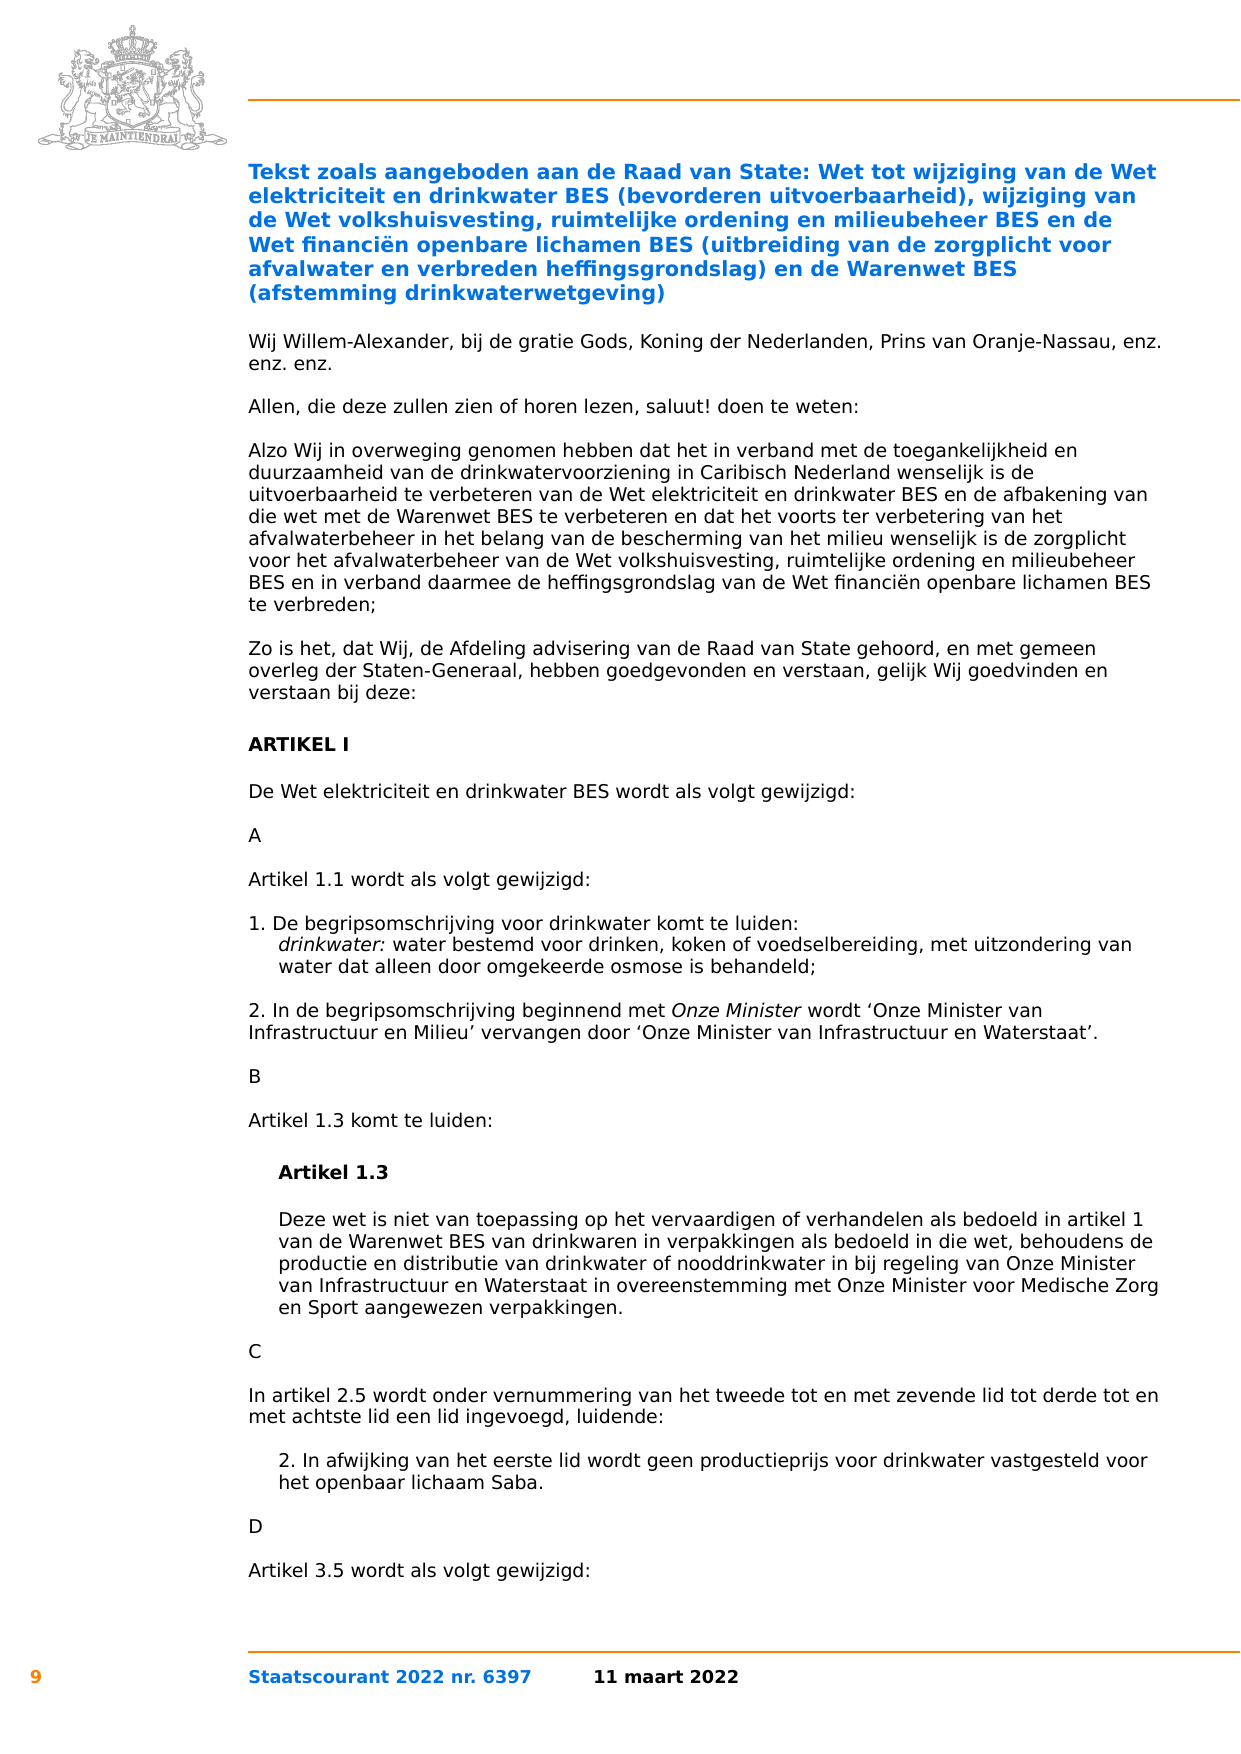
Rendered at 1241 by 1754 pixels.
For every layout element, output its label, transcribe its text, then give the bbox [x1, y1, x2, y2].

text 2. In afwijking van het eerste lid wordt geen productieprijs voor drinkwater vastgesteld voor het openbaar lichaam Saba. [278, 1450, 1163, 1494]
text D [248, 1516, 1163, 1538]
subtitle ARTIKEL I [248, 734, 1163, 756]
text Artikel 1.3 komt te luiden: [248, 1110, 1163, 1132]
text C [248, 1341, 1163, 1363]
text A [248, 825, 1163, 847]
subtitle Artikel 1.3 [278, 1162, 1163, 1184]
picture [38, 25, 227, 150]
text Allen, die deze zullen zien of horen lezen, saluut! doen te weten: [248, 396, 1163, 418]
text 1. De begripsomschrijving voor drinkwater komt te luiden: [248, 912, 1163, 934]
subtitle Tekst zoals aangeboden aan de Raad van State: Wet tot wijziging van de Wet elektriciteit en drinkwater BES (bevorderen uitvoerbaarheid), wijziging van de Wet volkshuisvesting, ruimtelijke ordening en milieubeheer BES en de Wet financiën openbare lichamen BES (uitbreiding van de zorgplicht voor afvalwater en verbreden heffingsgrondslag) en de Warenwet BES (afstemming drinkwaterwetgeving) [248, 160, 1163, 306]
text Alzo Wij in overweging genomen hebben dat het in verband met de toegankelijkheid en duurzaamheid van de drinkwatervoorziening in Caribisch Nederland wenselijk is de uitvoerbaarheid te verbeteren van de Wet elektriciteit en drinkwater BES en de afbakening van die wet met de Warenwet BES te verbeteren en dat het voorts ter verbetering van het afvalwaterbeheer in het belang van de bescherming van het milieu wenselijk is de zorgplicht voor het afvalwaterbeheer van de Wet volkshuisvesting, ruimtelijke ordening en milieubeheer BES en in verband daarmee de heffingsgrondslag van de Wet financiën openbare lichamen BES te verbreden; [248, 440, 1163, 616]
text De Wet elektriciteit en drinkwater BES wordt als volgt gewijzigd: [248, 781, 1163, 803]
text In artikel 2.5 wordt onder vernummering van het tweede tot en met zevende lid tot derde tot en met achtste lid een lid ingevoegd, luidende: [248, 1384, 1163, 1428]
text Deze wet is niet van toepassing op het vervaardigen of verhandelen als bedoeld in artikel 1 van de Warenwet BES van drinkwaren in verpakkingen als bedoeld in die wet, behoudens de productie en distributie van drinkwater of nooddrinkwater in bij regeling van Onze Minister van Infrastructuur en Waterstaat in overeenstemming met Onze Minister voor Medische Zorg en Sport aangewezen verpakkingen. [278, 1209, 1163, 1319]
text Wij Willem-Alexander, bij de gratie Gods, Koning der Nederlanden, Prins van Oranje-Nassau, enz. enz. enz. [248, 331, 1163, 374]
text Artikel 3.5 wordt als volgt gewijzigd: [248, 1560, 1163, 1582]
text Zo is het, dat Wij, de Afdeling advisering van de Raad van State gehoord, en met gemeen overleg der Staten-Generaal, hebben goedgevonden en verstaan, gelijk Wij goedvinden en verstaan bij deze: [248, 638, 1163, 704]
text drinkwater: water bestemd voor drinken, koken of voedselbereiding, met uitzondering van water dat alleen door omgekeerde osmose is behandeld; [278, 934, 1163, 978]
text 2. In de begripsomschrijving beginnend met Onze Minister wordt ‘Onze Minister van Infrastructuur en Milieu’ vervangen door ‘Onze Minister van Infrastructuur en Waterstaat’. [248, 1000, 1163, 1044]
text Artikel 1.1 wordt als volgt gewijzigd: [248, 868, 1163, 891]
text B [248, 1066, 1163, 1088]
